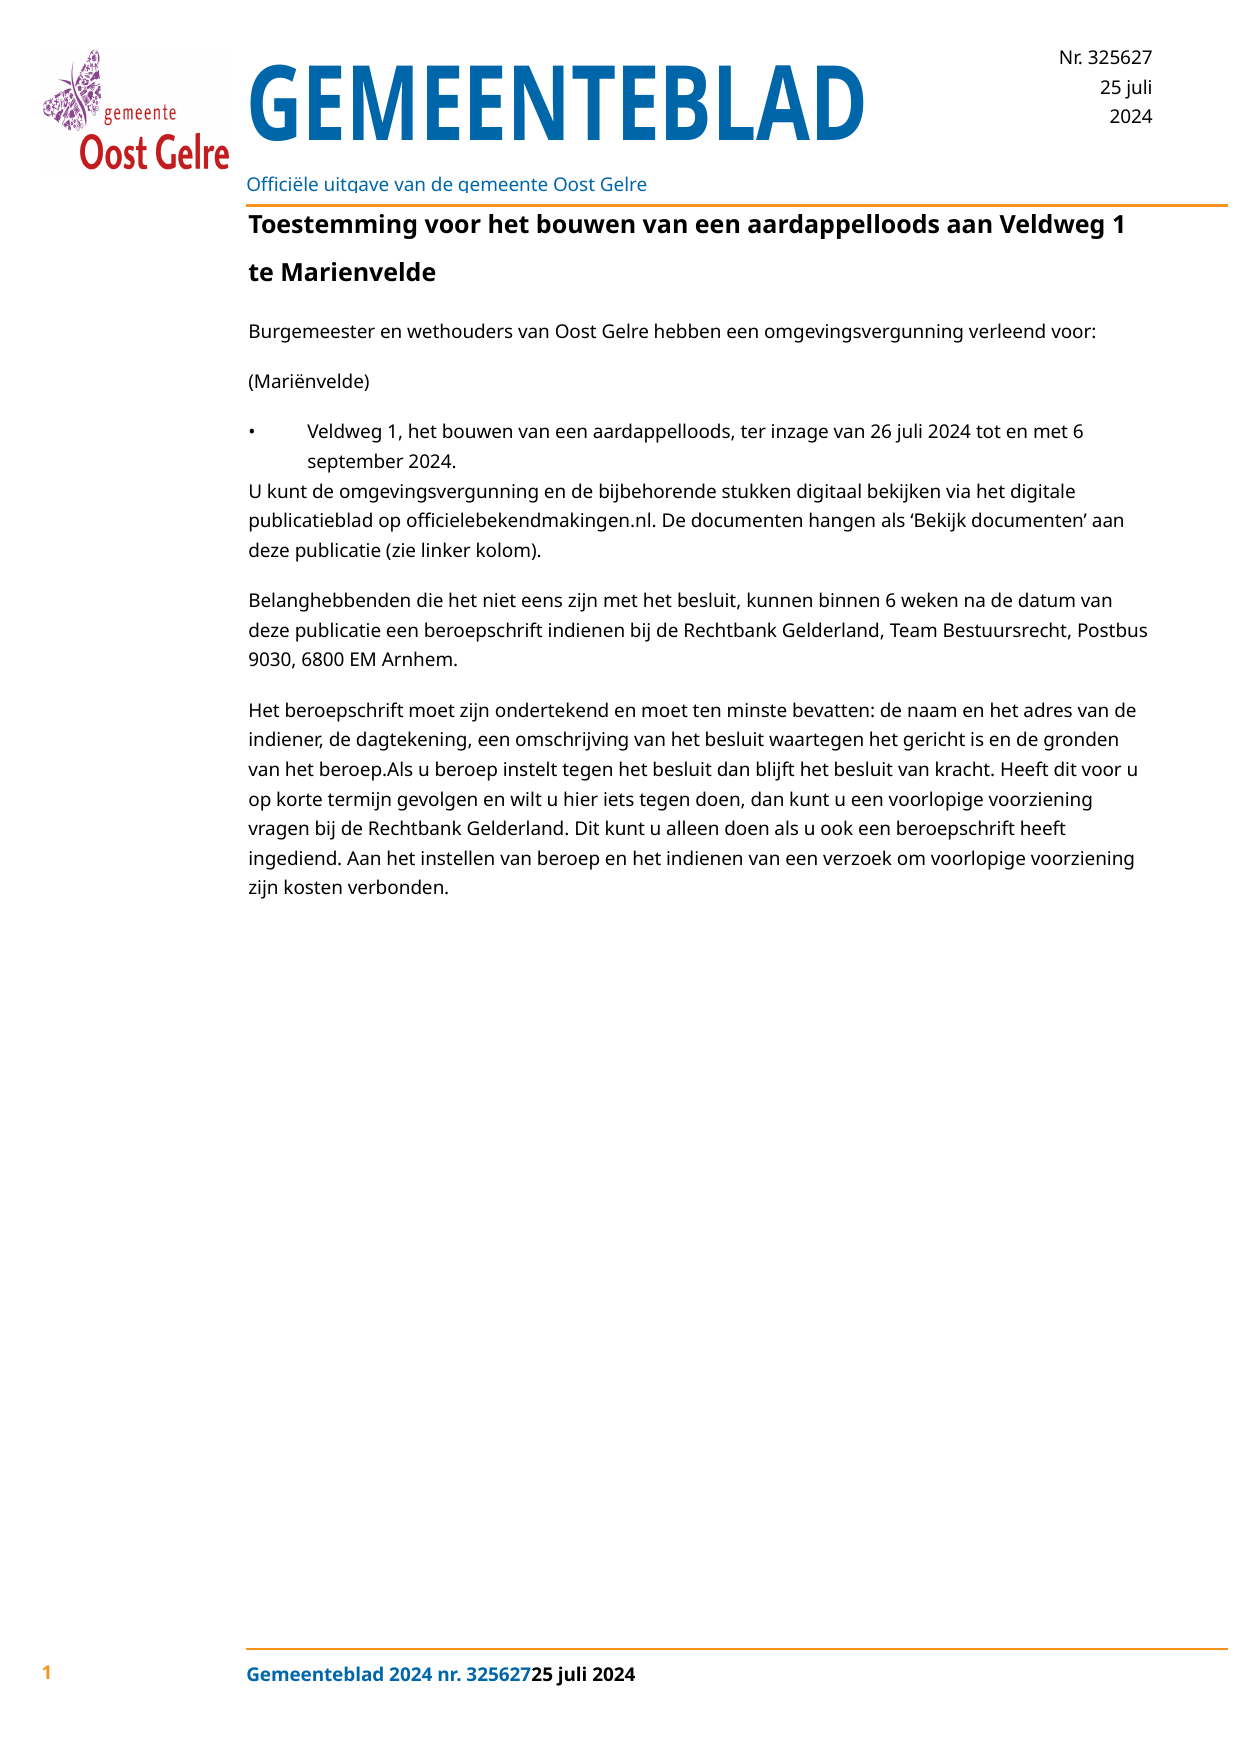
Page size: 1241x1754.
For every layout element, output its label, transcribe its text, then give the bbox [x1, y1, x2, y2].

list Veldweg 1, het bouwen van een aardappelloods, ter inzage van 26 juli 2024 tot en met 6 september 2024. [248, 419, 1152, 474]
text Toestemming voor het bouwen van een aardappelloods aan Veldweg 1 te Marienvelde [248, 207, 1152, 288]
text Het beroepschrift moet zijn ondertekend en moet ten minste bevatten: de naam en het adres van de indiener, de dagtekening, een omschrijving van het besluit waartegen het gericht is en de gronden van het beroep.Als u beroep instelt tegen het besluit dan blijft het besluit van kracht. Heeft dit voor u op korte termijn gevolgen en wilt u hier iets tegen doen, dan kunt u een voorlopige voorziening vragen bij de Rechtbank Gelderland. Dit kunt u alleen doen als u ook een beroepschrift heeft ingediend. Aan het instellen van beroep en het indienen van een verzoek om voorlopige voorziening zijn kosten verbonden. [248, 697, 1152, 900]
picture [41, 47, 231, 172]
text (Mariënvelde) [248, 368, 1152, 394]
text U kunt de omgevingsvergunning en de bijbehorende stukken digitaal bekijken via het digitale publicatieblad op officielebekendmakingen.nl. De documenten hangen als ‘Bekijk documenten’ aan deze publicatie (zie linker kolom). [248, 478, 1152, 563]
text Burgemeester en wethouders van Oost Gelre hebben een omgevingsvergunning verleend voor: [248, 318, 1152, 344]
text Belanghebbenden die het niet eens zijn met het besluit, kunnen binnen 6 weken na de datum van deze publicatie een beroepschrift indienen bij de Rechtbank Gelderland, Team Bestuursrecht, Postbus 9030, 6800 EM Arnhem. [248, 587, 1152, 672]
